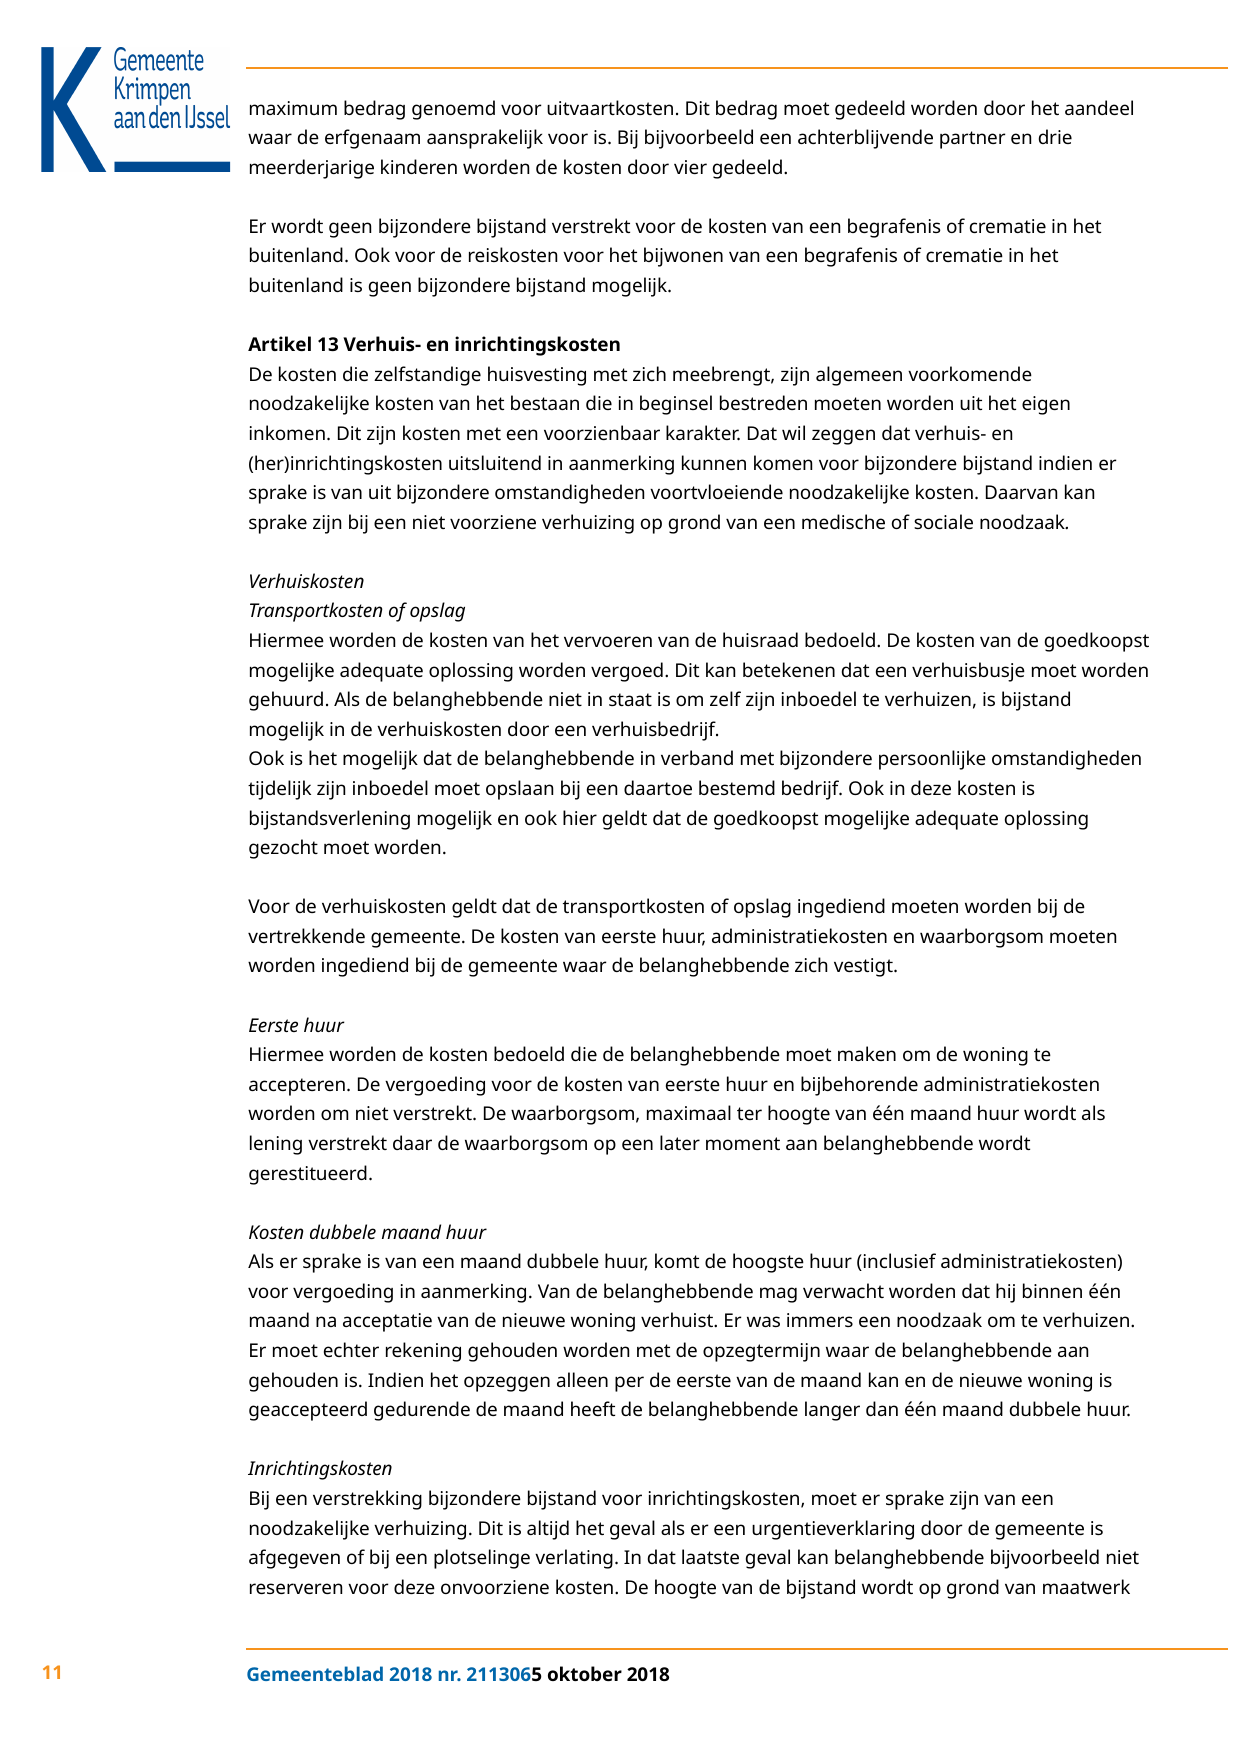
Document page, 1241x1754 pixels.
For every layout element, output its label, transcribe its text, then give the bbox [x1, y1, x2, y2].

text Transportkosten of opslag [248, 598, 1152, 623]
text Hiermee worden de kosten bedoeld die de belanghebbende moet maken om de woning te accepteren. De vergoeding voor de kosten van eerste huur en bijbehorende administratiekosten worden om niet verstrekt. De waarborgsom, maximaal ter hoogte van één maand huur wordt als lening verstrekt daar de waarborgsom op een later moment aan belanghebbende wordt gerestitueerd. [248, 1041, 1152, 1186]
text Als er sprake is van een maand dubbele huur, komt de hoogste huur (inclusief administratiekosten) voor vergoeding in aanmerking. Van de belanghebbende mag verwacht worden dat hij binnen één maand na acceptatie van de nieuwe woning verhuist. Er was immers een noodzaak om te verhuizen. Er moet echter rekening gehouden worden met de opzegtermijn waar de belanghebbende aan gehouden is. Indien het opzeggen alleen per de eerste van de maand kan en de nieuwe woning is geaccepteerd gedurende de maand heeft de belanghebbende langer dan één maand dubbele huur. [248, 1248, 1152, 1422]
text De kosten die zelfstandige huisvesting met zich meebrengt, zijn algemeen voorkomende noodzakelijke kosten van het bestaan die in beginsel bestreden moeten worden uit het eigen inkomen. Dit zijn kosten met een voorzienbaar karakter. Dat wil zeggen dat verhuis- en (her)inrichtingskosten uitsluitend in aanmerking kunnen komen voor bijzondere bijstand indien er sprake is van uit bijzondere omstandigheden voortvloeiende noodzakelijke kosten. Daarvan kan sprake zijn bij een niet voorziene verhuizing op grond van een medische of sociale noodzaak. [248, 361, 1152, 535]
text Inrichtingskosten [248, 1456, 1152, 1481]
text Bij een verstrekking bijzondere bijstand voor inrichtingskosten, moet er sprake zijn van een noodzakelijke verhuizing. Dit is altijd het geval als er een urgentieverklaring door de gemeente is afgegeven of bij een plotselinge verlating. In dat laatste geval kan belanghebbende bijvoorbeeld niet reserveren voor deze onvoorziene kosten. De hoogte van de bijstand wordt op grond van maatwerk [248, 1485, 1152, 1600]
text Er wordt geen bijzondere bijstand verstrekt voor de kosten van een begrafenis of crematie in het buitenland. Ook voor de reiskosten voor het bijwonen van een begrafenis of crematie in het buitenland is geen bijzondere bijstand mogelijk. [248, 213, 1152, 298]
text Voor de verhuiskosten geldt dat de transportkosten of opslag ingediend moeten worden bij de vertrekkende gemeente. De kosten van eerste huur, administratiekosten en waarborgsom moeten worden ingediend bij de gemeente waar de belanghebbende zich vestigt. [248, 893, 1152, 978]
text Eerste huur [248, 1012, 1152, 1038]
text Artikel 13 Verhuis- en inrichtingskosten [248, 331, 1152, 357]
text maximum bedrag genoemd voor uitvaartkosten. Dit bedrag moet gedeeld worden door het aandeel waar de erfgenaam aansprakelijk voor is. Bij bijvoorbeeld een achterblijvende partner en drie meerderjarige kinderen worden de kosten door vier gedeeld. [248, 95, 1152, 180]
picture [41, 47, 231, 172]
text Ook is het mogelijk dat de belanghebbende in verband met bijzondere persoonlijke omstandigheden tijdelijk zijn inboedel moet opslaan bij een daartoe bestemd bedrijf. Ook in deze kosten is bijstandsverlening mogelijk en ook hier geldt dat de goedkoopst mogelijke adequate oplossing gezocht moet worden. [248, 746, 1152, 860]
text Verhuiskosten [248, 568, 1152, 594]
text Kosten dubbele maand huur [248, 1219, 1152, 1245]
text Hiermee worden de kosten van het vervoeren van de huisraad bedoeld. De kosten van de goedkoopst mogelijke adequate oplossing worden vergoed. Dit kan betekenen dat een verhuisbusje moet worden gehuurd. Als de belanghebbende niet in staat is om zelf zijn inboedel te verhuizen, is bijstand mogelijk in de verhuiskosten door een verhuisbedrijf. [248, 627, 1152, 742]
